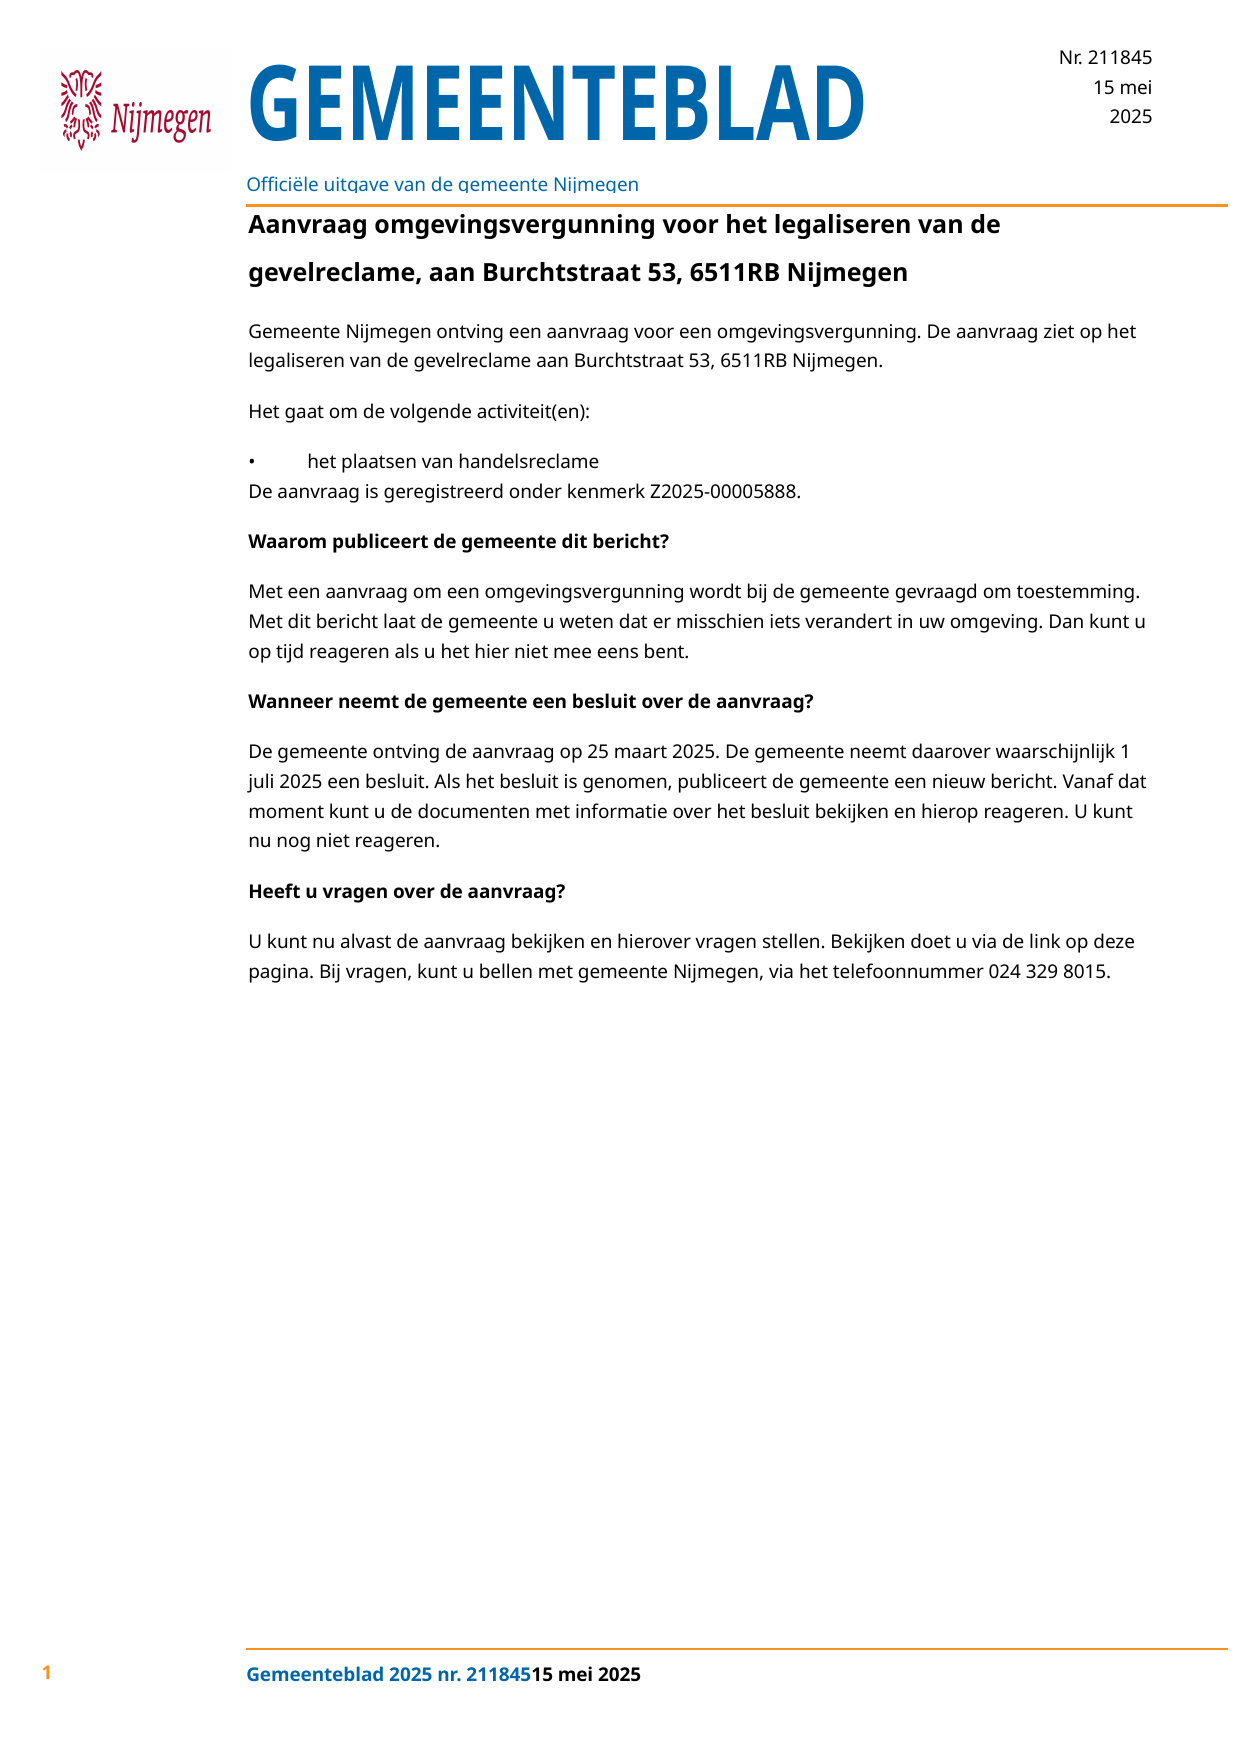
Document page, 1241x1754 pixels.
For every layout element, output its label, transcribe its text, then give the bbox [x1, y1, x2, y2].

text De gemeente ontving de aanvraag op 25 maart 2025. De gemeente neemt daarover waarschijnlijk 1 juli 2025 een besluit. Als het besluit is genomen, publiceert de gemeente een nieuw bericht. Vanaf dat moment kunt u de documenten met informatie over het besluit bekijken en hierop reageren. U kunt nu nog niet reageren. [248, 739, 1152, 853]
text Met een aanvraag om een omgevingsvergunning wordt bij de gemeente gevraagd om toestemming. Met dit bericht laat de gemeente u weten dat er misschien iets verandert in uw omgeving. Dan kunt u op tijd reageren als u het hier niet mee eens bent. [248, 579, 1152, 664]
text Waarom publiceert de gemeente dit bericht? [248, 528, 1152, 554]
text U kunt nu alvast de aanvraag bekijken en hierover vragen stellen. Bekijken doet u via de link op deze pagina. Bij vragen, kunt u bellen met gemeente Nijmegen, via het telefoonnummer 024 329 8015. [248, 928, 1152, 984]
list het plaatsen van handelsreclame [248, 448, 1152, 474]
text Wanneer neemt de gemeente een besluit over de aanvraag? [248, 688, 1152, 714]
text Gemeente Nijmegen ontving een aanvraag voor een omgevingsvergunning. De aanvraag ziet op het legaliseren van de gevelreclame aan Burchtstraat 53, 6511RB Nijmegen. [248, 318, 1152, 373]
picture [41, 47, 231, 172]
text Het gaat om de volgende activiteit(en): [248, 398, 1152, 424]
text Heeft u vragen over de aanvraag? [248, 878, 1152, 904]
text Aanvraag omgevingsvergunning voor het legaliseren van de gevelreclame, aan Burchtstraat 53, 6511RB Nijmegen [248, 207, 1152, 288]
text De aanvraag is geregistreerd onder kenmerk Z2025-00005888. [248, 478, 1152, 504]
